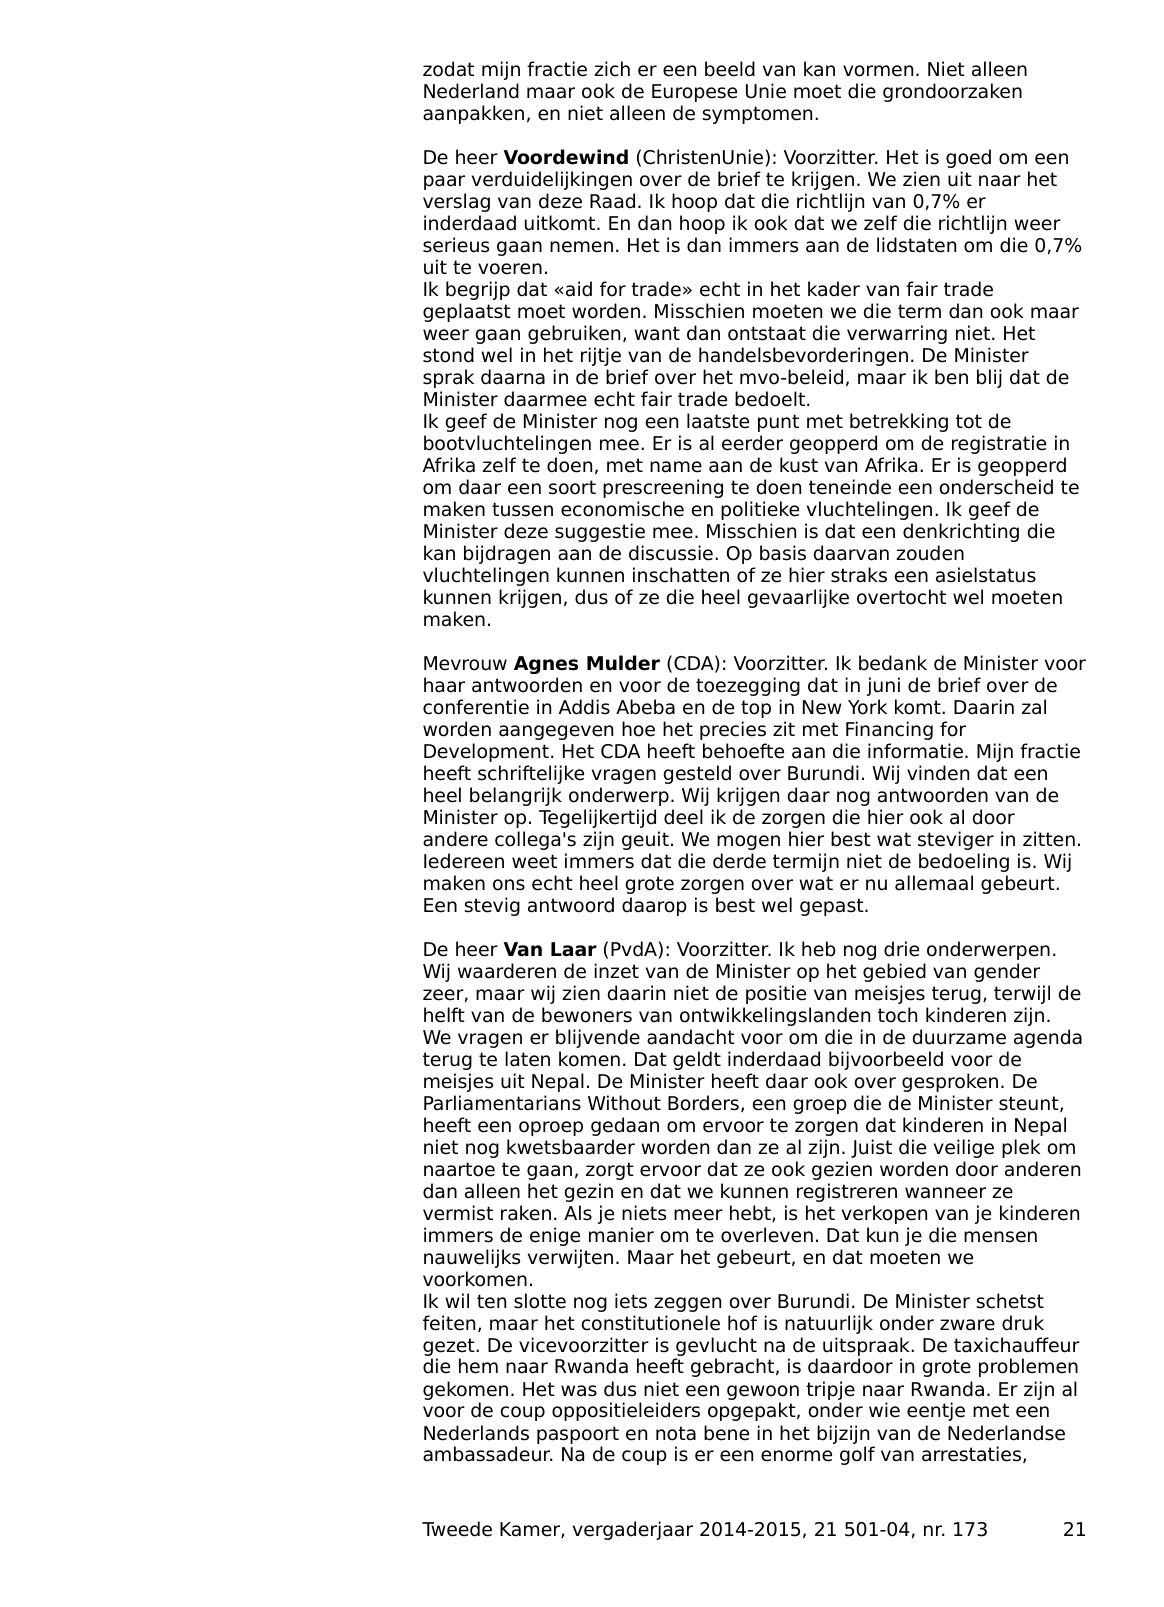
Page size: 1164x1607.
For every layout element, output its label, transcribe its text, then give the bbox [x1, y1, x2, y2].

text zodat mijn fractie zich er een beeld van kan vormen. Niet alleen Nederland maar ook de Europese Unie moet die grondoorzaken aanpakken, en niet alleen de symptomen. [422, 59, 1087, 125]
text Ik begrijp dat «aid for trade» echt in het kader van fair trade geplaatst moet worden. Misschien moeten we die term dan ook maar weer gaan gebruiken, want dan ontstaat die verwarring niet. Het stond wel in het rijtje van de handelsbevorderingen. De Minister sprak daarna in de brief over het mvo-beleid, maar ik ben blij dat de Minister daarmee echt fair trade bedoelt. [422, 279, 1087, 411]
text De heer Voordewind (ChristenUnie): Voorzitter. Het is goed om een paar verduidelijkingen over de brief te krijgen. We zien uit naar het verslag van deze Raad. Ik hoop dat die richtlijn van 0,7% er inderdaad uitkomt. En dan hoop ik ook dat we zelf die richtlijn weer serieus gaan nemen. Het is dan immers aan de lidstaten om die 0,7% uit te voeren. [422, 147, 1087, 279]
text De heer Van Laar (PvdA): Voorzitter. Ik heb nog drie onderwerpen. Wij waarderen de inzet van de Minister op het gebied van gender zeer, maar wij zien daarin niet de positie van meisjes terug, terwijl de helft van de bewoners van ontwikkelingslanden toch kinderen zijn. We vragen er blijvende aandacht voor om die in de duurzame agenda terug te laten komen. Dat geldt inderdaad bijvoorbeeld voor de meisjes uit Nepal. De Minister heeft daar ook over gesproken. De Parliamentarians Without Borders, een groep die de Minister steunt, heeft een oproep gedaan om ervoor te zorgen dat kinderen in Nepal niet nog kwetsbaarder worden dan ze al zijn. Juist die veilige plek om naartoe te gaan, zorgt ervoor dat ze ook gezien worden door anderen dan alleen het gezin en dat we kunnen registreren wanneer ze vermist raken. Als je niets meer hebt, is het verkopen van je kinderen immers de enige manier om te overleven. Dat kun je die mensen nauwelijks verwijten. Maar het gebeurt, en dat moeten we voorkomen. [422, 939, 1087, 1291]
text Ik wil ten slotte nog iets zeggen over Burundi. De Minister schetst feiten, maar het constitutionele hof is natuurlijk onder zware druk gezet. De vicevoorzitter is gevlucht na de uitspraak. De taxichauffeur die hem naar Rwanda heeft gebracht, is daardoor in grote problemen gekomen. Het was dus niet een gewoon tripje naar Rwanda. Er zijn al voor de coup oppositieleiders opgepakt, onder wie eentje met een Nederlands paspoort en nota bene in het bijzijn van de Nederlandse ambassadeur. Na de coup is er een enorme golf van arrestaties, [422, 1291, 1087, 1466]
text Mevrouw Agnes Mulder (CDA): Voorzitter. Ik bedank de Minister voor haar antwoorden en voor de toezegging dat in juni de brief over de conferentie in Addis Abeba en de top in New York komt. Daarin zal worden aangegeven hoe het precies zit met Financing for Development. Het CDA heeft behoefte aan die informatie. Mijn fractie heeft schriftelijke vragen gesteld over Burundi. Wij vinden dat een heel belangrijk onderwerp. Wij krijgen daar nog antwoorden van de Minister op. Tegelijkertijd deel ik de zorgen die hier ook al door andere collega's zijn geuit. We mogen hier best wat steviger in zitten. Iedereen weet immers dat die derde termijn niet de bedoeling is. Wij maken ons echt heel grote zorgen over wat er nu allemaal gebeurt. Een stevig antwoord daarop is best wel gepast. [422, 653, 1087, 917]
text Ik geef de Minister nog een laatste punt met betrekking tot de bootvluchtelingen mee. Er is al eerder geopperd om de registratie in Afrika zelf te doen, met name aan de kust van Afrika. Er is geopperd om daar een soort prescreening te doen teneinde een onderscheid te maken tussen economische en politieke vluchtelingen. Ik geef de Minister deze suggestie mee. Misschien is dat een denkrichting die kan bijdragen aan de discussie. Op basis daarvan zouden vluchtelingen kunnen inschatten of ze hier straks een asielstatus kunnen krijgen, dus of ze die heel gevaarlijke overtocht wel moeten maken. [422, 411, 1087, 631]
